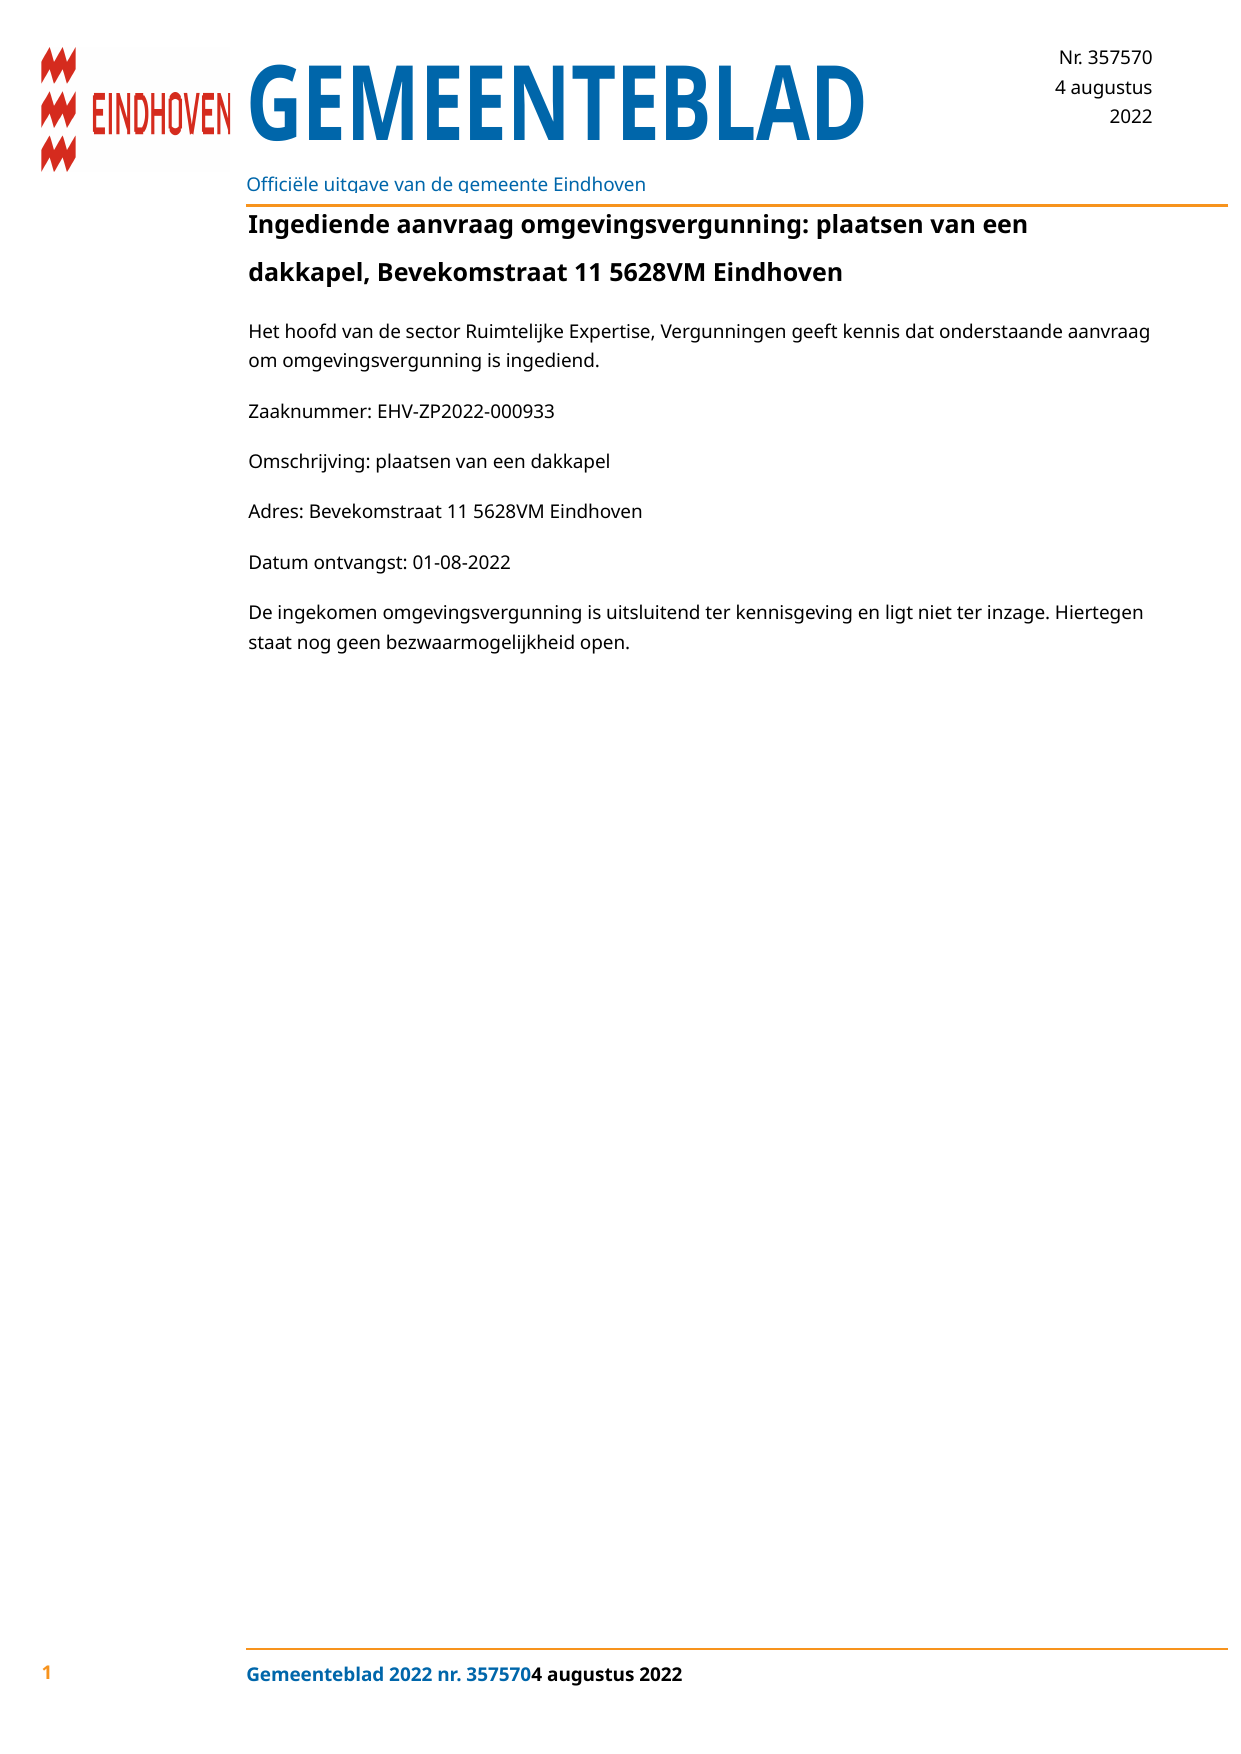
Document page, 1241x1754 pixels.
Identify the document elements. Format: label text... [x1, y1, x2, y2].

text Adres: Bevekomstraat 11 5628VM Eindhoven [248, 499, 1152, 524]
text Omschrijving: plaatsen van een dakkapel [248, 448, 1152, 474]
picture [41, 47, 231, 172]
text Het hoofd van de sector Ruimtelijke Expertise, Vergunningen geeft kennis dat onderstaande aanvraag om omgevingsvergunning is ingediend. [248, 318, 1152, 373]
text Datum ontvangst: 01-08-2022 [248, 549, 1152, 575]
text De ingekomen omgevingsvergunning is uitsluitend ter kennisgeving en ligt niet ter inzage. Hiertegen staat nog geen bezwaarmogelijkheid open. [248, 599, 1152, 655]
text Zaaknummer: EHV-ZP2022-000933 [248, 398, 1152, 424]
text Ingediende aanvraag omgevingsvergunning: plaatsen van een dakkapel, Bevekomstraat 11 5628VM Eindhoven [248, 207, 1152, 288]
